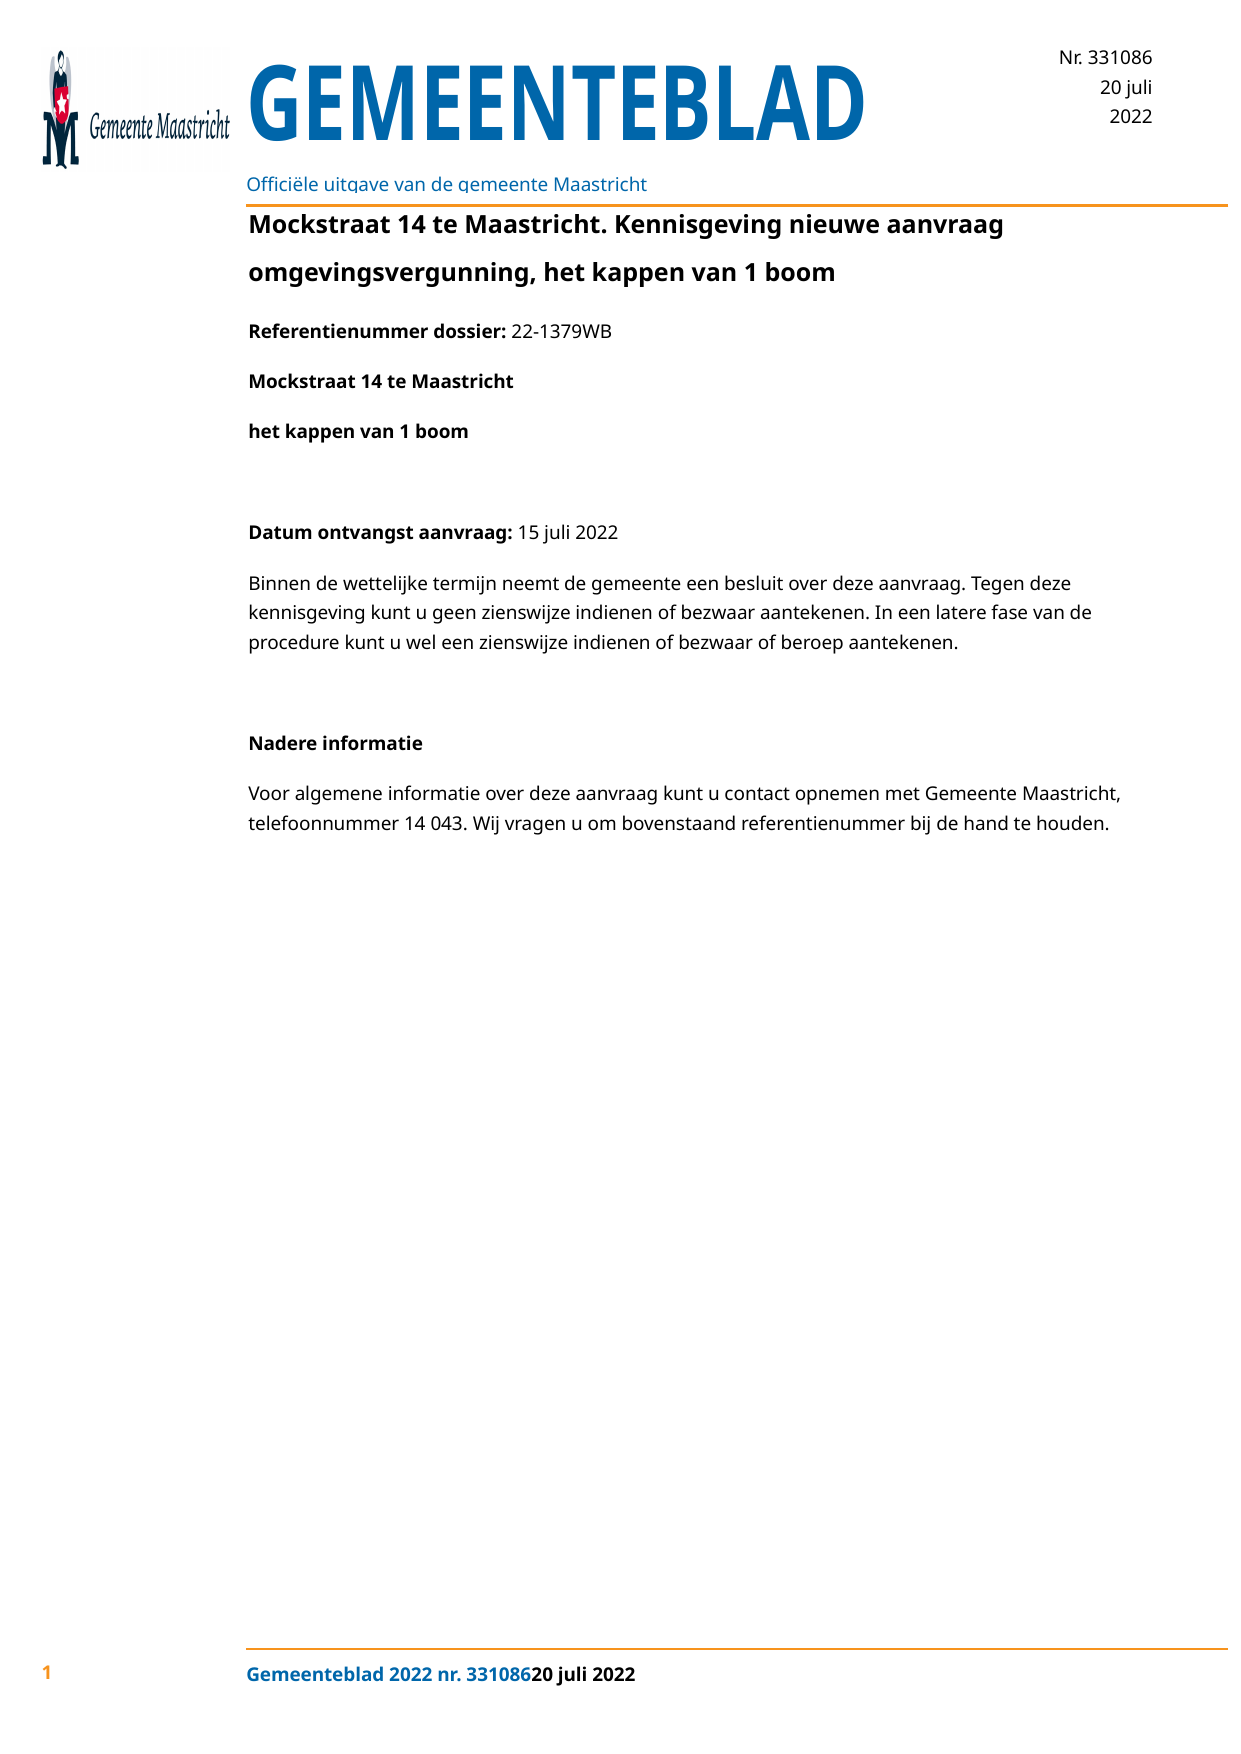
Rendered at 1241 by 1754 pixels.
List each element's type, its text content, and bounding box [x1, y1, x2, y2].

text Referentienummer dossier: 22-1379WB [248, 318, 1152, 344]
text Mockstraat 14 te Maastricht [248, 368, 1152, 394]
text Datum ontvangst aanvraag: 15 juli 2022 [248, 519, 1152, 545]
text Mockstraat 14 te Maastricht. Kennisgeving nieuwe aanvraag omgevingsvergunning, het kappen van 1 boom [248, 207, 1152, 288]
text Nadere informatie [248, 730, 1152, 756]
picture [41, 47, 231, 172]
text Binnen de wettelijke termijn neemt de gemeente een besluit over deze aanvraag. Tegen deze kennisgeving kunt u geen zienswijze indienen of bezwaar aantekenen. In een latere fase van de procedure kunt u wel een zienswijze indienen of bezwaar of beroep aantekenen. [248, 570, 1152, 655]
text het kappen van 1 boom [248, 419, 1152, 444]
text Voor algemene informatie over deze aanvraag kunt u contact opnemen met Gemeente Maastricht, telefoonnummer 14 043. Wij vragen u om bovenstaand referentienummer bij de hand te houden. [248, 780, 1152, 836]
